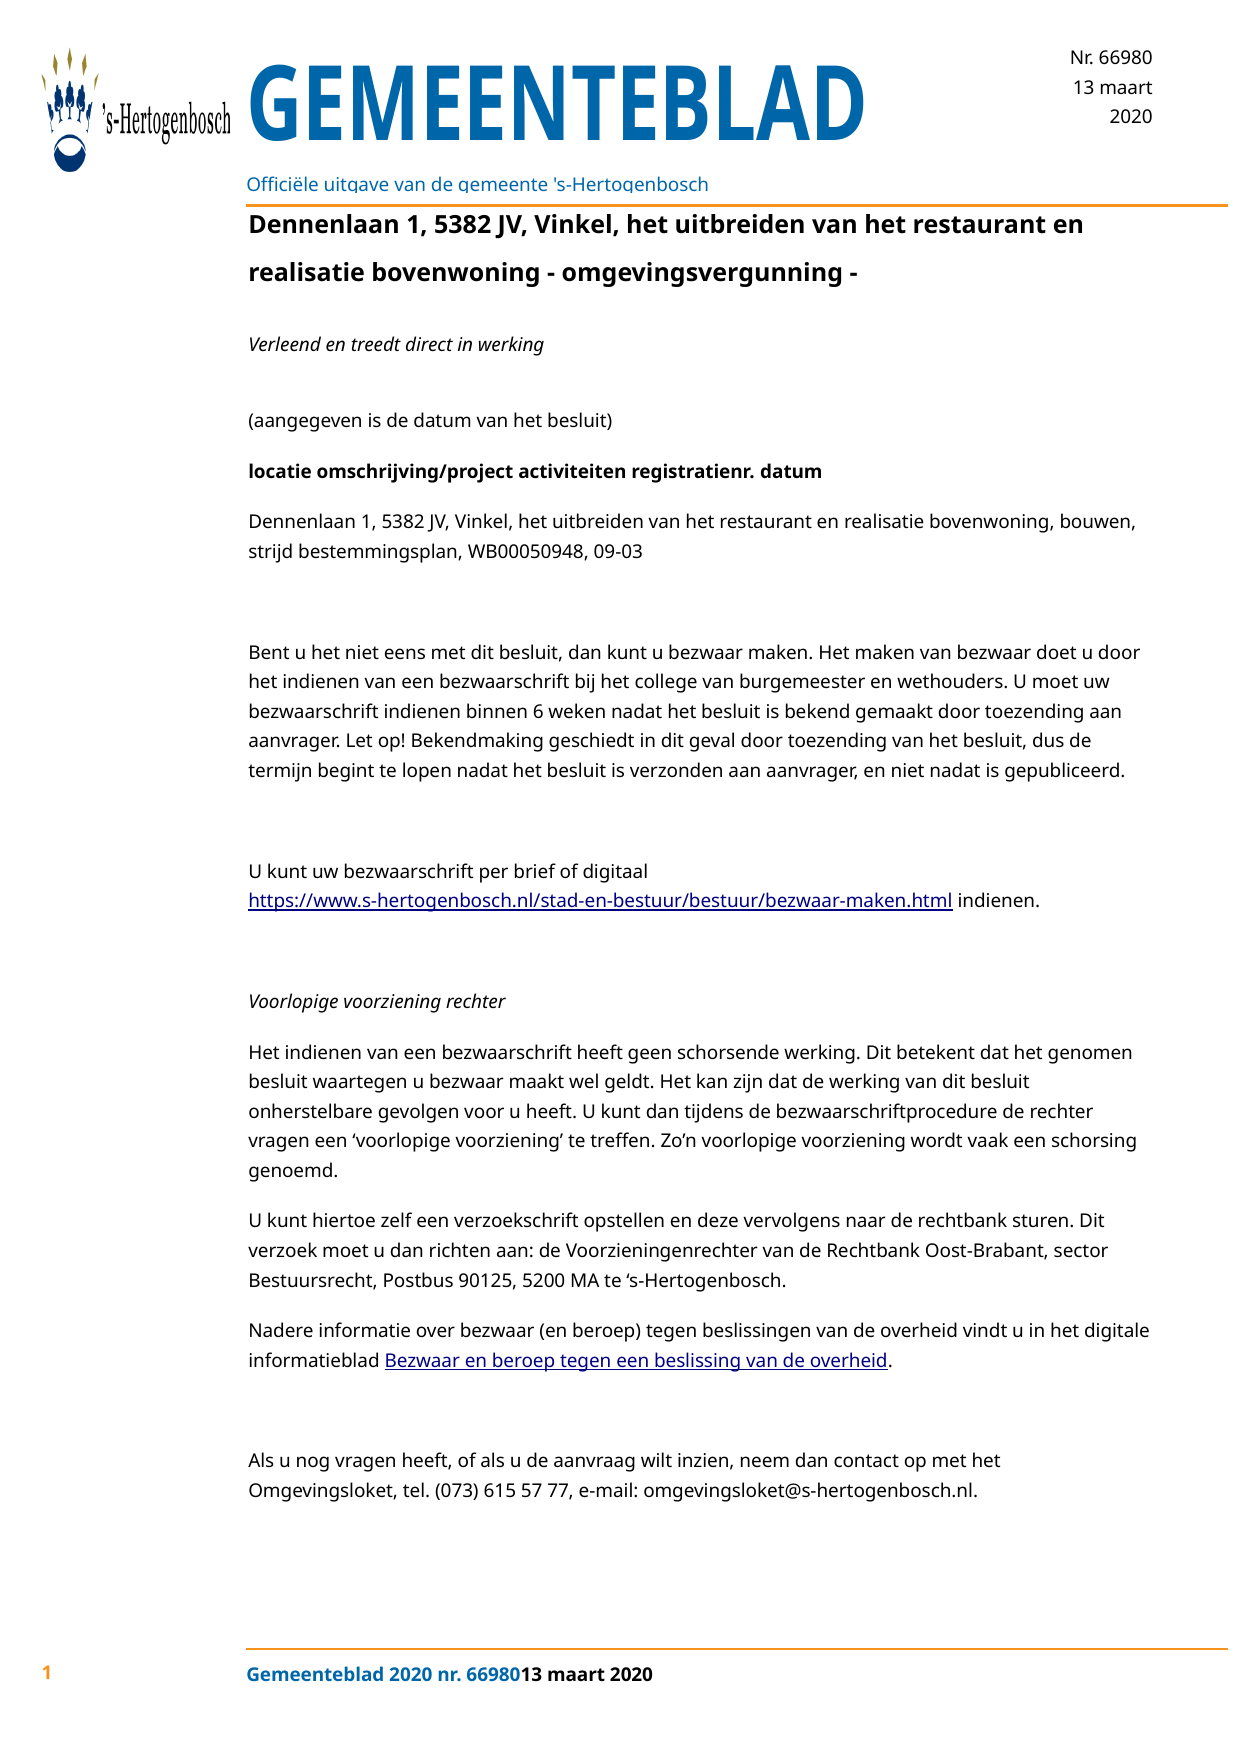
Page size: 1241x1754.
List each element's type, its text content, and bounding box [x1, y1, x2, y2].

text U kunt uw bezwaarschrift per brief of digitaal https://www.s-hertogenbosch.nl/stad-en-bestuur/bestuur/bezwaar-maken.html indienen. [248, 858, 1152, 913]
text Verleend en treedt direct in werking [248, 331, 1152, 357]
text Bent u het niet eens met dit besluit, dan kunt u bezwaar maken. Het maken van bezwaar doet u door het indienen van een bezwaarschrift bij het college van burgemeester en wethouders. U moet uw bezwaarschrift indienen binnen 6 weken nadat het besluit is bekend gemaakt door toezending aan aanvrager. Let op! Bekendmaking geschiedt in dit geval door toezending van het besluit, dus de termijn begint te lopen nadat het besluit is verzonden aan aanvrager, en niet nadat is gepubliceerd. [248, 639, 1152, 783]
text (aangegeven is de datum van het besluit) [248, 408, 1152, 433]
text Nadere informatie over bezwaar (en beroep) tegen beslissingen van de overheid vindt u in het digitale informatieblad Bezwaar en beroep tegen een beslissing van de overheid. [248, 1317, 1152, 1372]
text Dennenlaan 1, 5382 JV, Vinkel, het uitbreiden van het restaurant en realisatie bovenwoning - omgevingsvergunning - [248, 207, 1152, 288]
text Als u nog vragen heeft, of als u de aanvraag wilt inzien, neem dan contact op met het Omgevingsloket, tel. (073) 615 57 77, e-mail: omgevingsloket@s-hertogenbosch.nl. [248, 1448, 1152, 1503]
text Voorlopige voorziening rechter [248, 988, 1152, 1014]
text U kunt hiertoe zelf een verzoekschrift opstellen en deze vervolgens naar de rechtbank sturen. Dit verzoek moet u dan richten aan: de Voorzieningenrechter van de Rechtbank Oost-Brabant, sector Bestuursrecht, Postbus 90125, 5200 MA te ‘s-Hertogenbosch. [248, 1208, 1152, 1292]
picture [41, 47, 231, 172]
text Het indienen van een bezwaarschrift heeft geen schorsende werking. Dit betekent dat het genomen besluit waartegen u bezwaar maakt wel geldt. Het kan zijn dat de werking van dit besluit onherstelbare gevolgen voor u heeft. U kunt dan tijdens de bezwaarschriftprocedure de rechter vragen een ‘voorlopige voorziening’ te treffen. Zo’n voorlopige voorziening wordt vaak een schorsing genoemd. [248, 1039, 1152, 1183]
text Dennenlaan 1, 5382 JV, Vinkel, het uitbreiden van het restaurant en realisatie bovenwoning, bouwen, strijd bestemmingsplan, WB00050948, 09-03 [248, 508, 1152, 564]
text locatie omschrijving/project activiteiten registratienr. datum [248, 458, 1152, 484]
